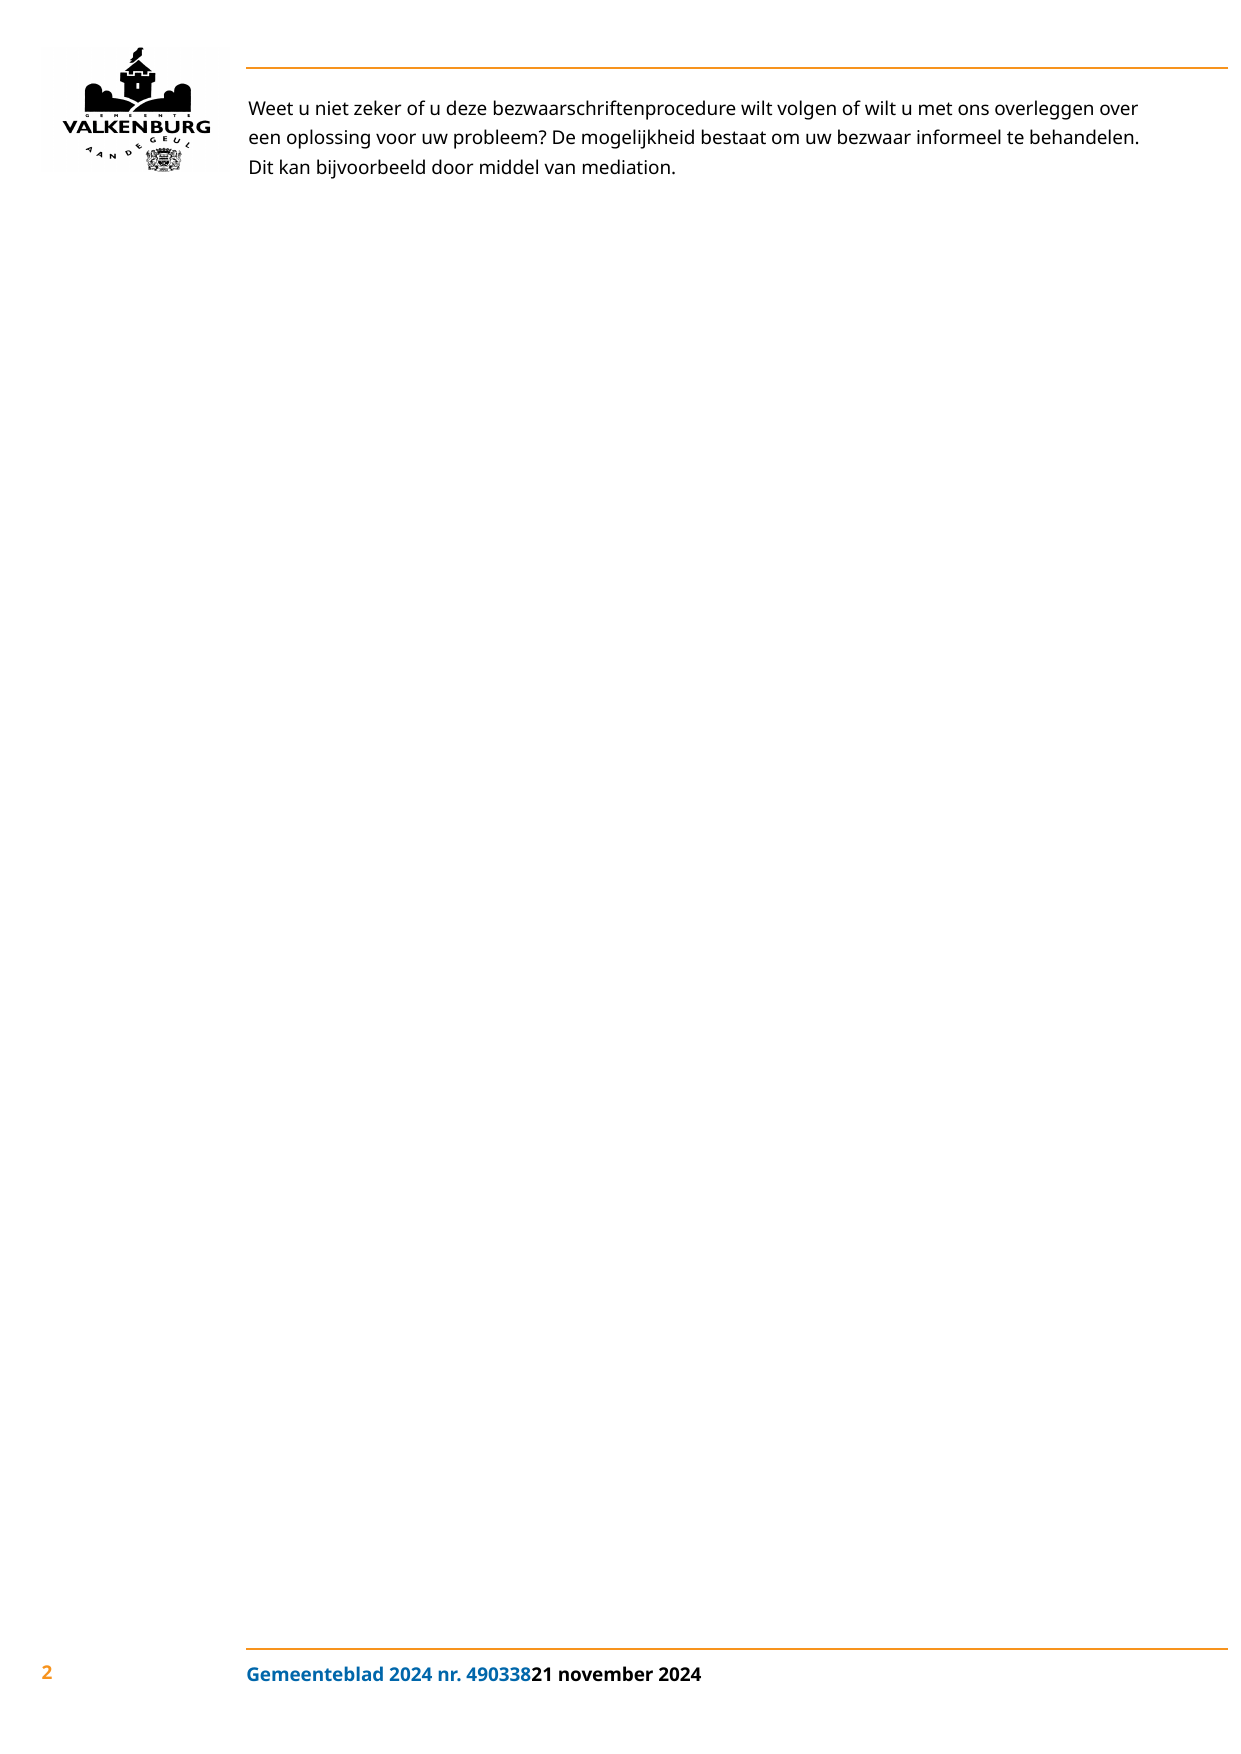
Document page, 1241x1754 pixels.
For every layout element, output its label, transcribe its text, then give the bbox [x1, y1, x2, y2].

text Weet u niet zeker of u deze bezwaarschriftenprocedure wilt volgen of wilt u met ons overleggen over een oplossing voor uw probleem? De mogelijkheid bestaat om uw bezwaar informeel te behandelen. Dit kan bijvoorbeeld door middel van mediation. [248, 95, 1152, 180]
picture [41, 47, 231, 172]
